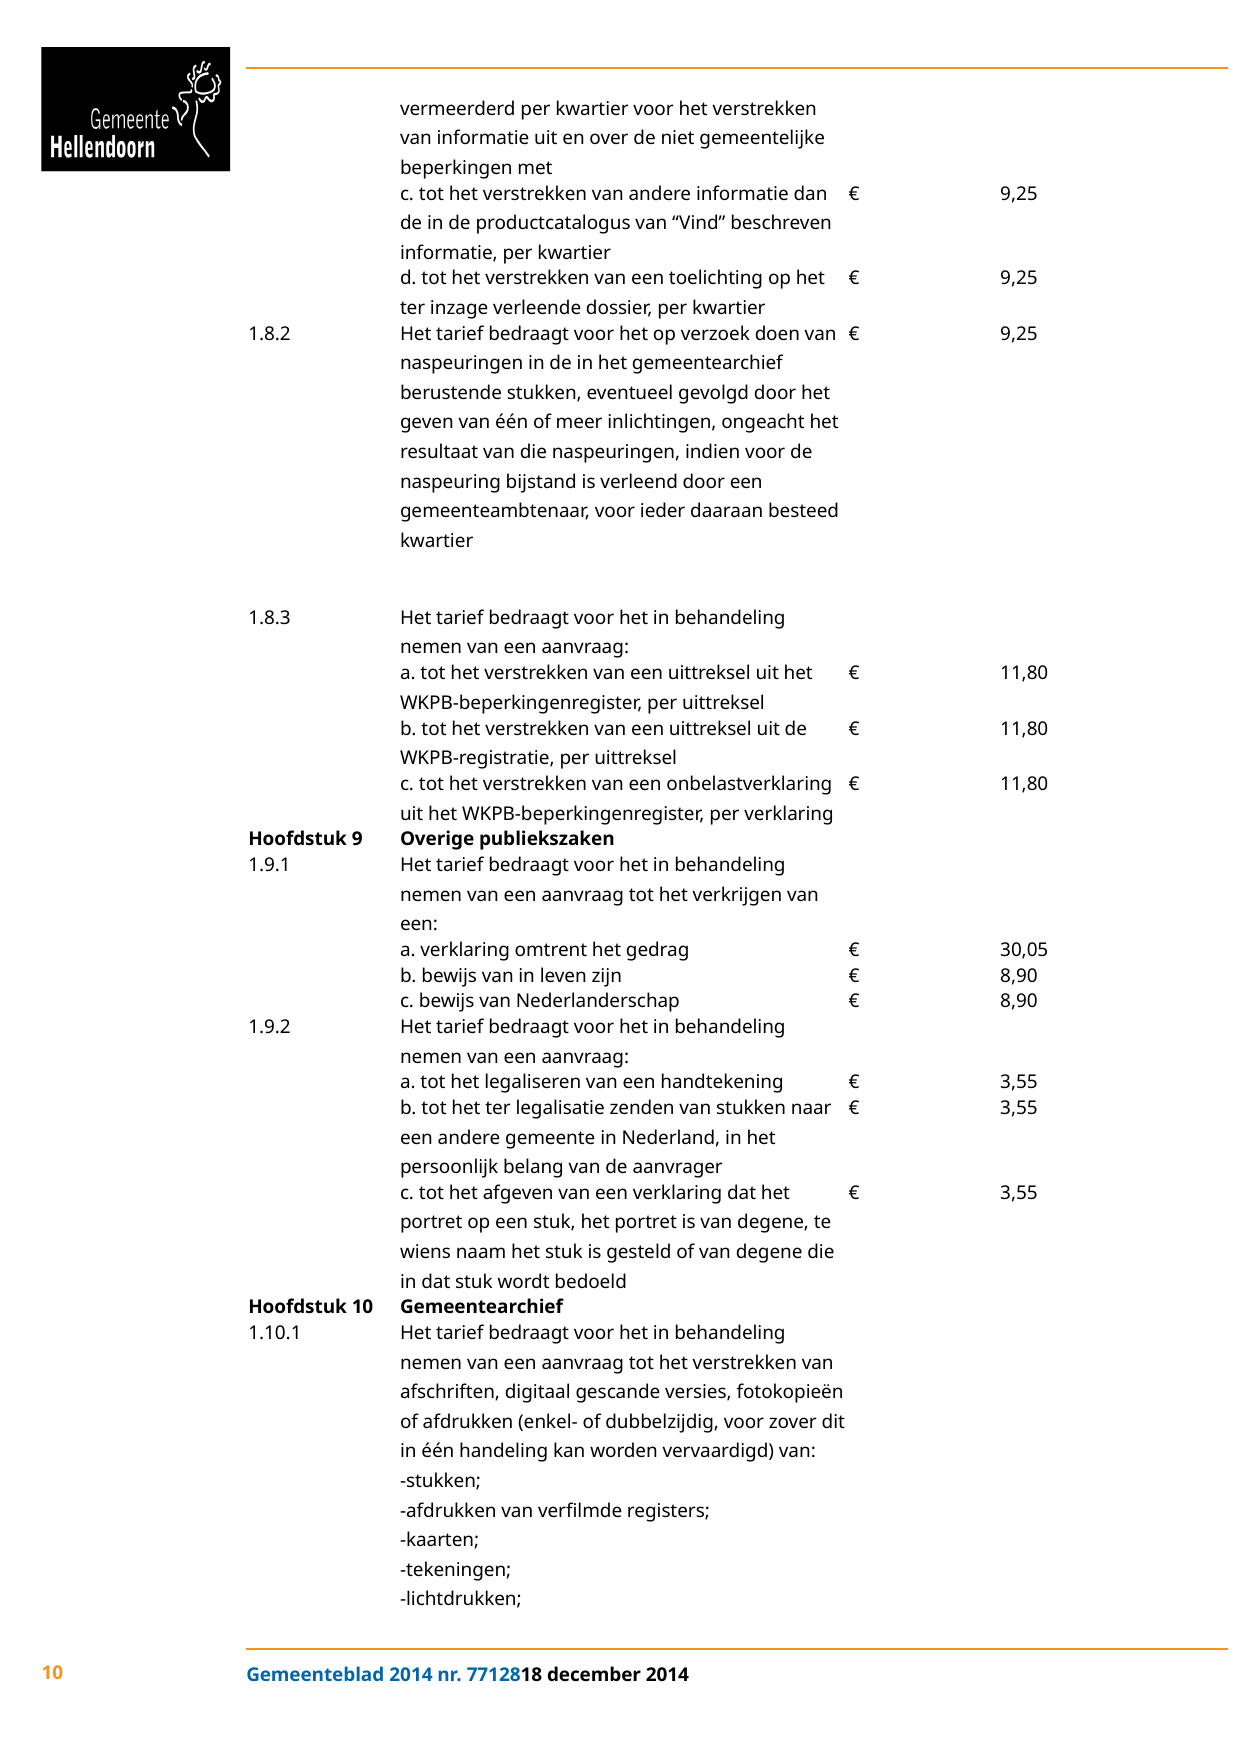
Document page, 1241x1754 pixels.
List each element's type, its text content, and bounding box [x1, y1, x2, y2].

table_cell 8,90 [1000, 962, 1152, 987]
table_cell [248, 988, 400, 1013]
table_cell c. tot het verstrekken van andere informatie dan de in de productcatalogus van “Vind” beschreven informatie, per kwartier [400, 180, 848, 264]
table_cell 1.10.1 [248, 1319, 400, 1611]
table_cell [248, 1069, 400, 1094]
table_cell 9,25 [1000, 180, 1152, 264]
table_header Het tarief bedraagt voor het in behandeling nemen van een aanvraag: [400, 604, 848, 659]
table_cell € [848, 770, 1000, 825]
table_cell [1000, 1319, 1152, 1611]
table_cell c. bewijs van Nederlanderschap [400, 988, 848, 1013]
table_cell vermeerderd per kwartier voor het verstrekken van informatie uit en over de niet gemeentelijke beperkingen met [400, 95, 848, 180]
table_cell € [848, 715, 1000, 770]
table_cell [1000, 825, 1152, 851]
table_cell b. tot het ter legalisatie zenden van stukken naar een andere gemeente in Nederland, in het persoonlijk belang van de aanvrager [400, 1094, 848, 1179]
table_cell [1000, 1013, 1152, 1068]
table_cell 1.9.2 [248, 1013, 400, 1068]
table_cell 1.9.1 [248, 851, 400, 936]
table_cell € [848, 265, 1000, 320]
table_cell a. tot het legaliseren van een handtekening [400, 1069, 848, 1094]
table_cell [248, 715, 400, 770]
table_cell Hoofdstuk 9 [248, 825, 400, 851]
table_cell 9,25 [1000, 320, 1152, 553]
table_cell a. verklaring omtrent het gedrag [400, 936, 848, 962]
table_cell € [848, 988, 1000, 1013]
table_cell [1000, 95, 1152, 180]
table_cell [1000, 1294, 1152, 1319]
table_cell [848, 825, 1000, 851]
table_cell [248, 1179, 400, 1294]
picture [41, 47, 231, 172]
table_cell [248, 936, 400, 962]
table_cell [248, 95, 400, 180]
table_cell c. tot het verstrekken van een onbelastverklaring uit het WKPB-beperkingenregister, per verklaring [400, 770, 848, 825]
table_cell 8,90 [1000, 988, 1152, 1013]
table_cell 9,25 [1000, 265, 1152, 320]
table_cell Overige publiekszaken [400, 825, 848, 851]
table_cell 1.8.2 [248, 320, 400, 553]
table_header [848, 604, 1000, 659]
table_cell 11,80 [1000, 715, 1152, 770]
table_cell [848, 95, 1000, 180]
table_cell € [848, 1094, 1000, 1179]
table_header 1.8.3 [248, 604, 400, 659]
table_cell 11,80 [1000, 770, 1152, 825]
table_cell [848, 1013, 1000, 1068]
table_cell € [848, 962, 1000, 987]
table_cell € [848, 660, 1000, 715]
table_cell € [848, 320, 1000, 553]
table_cell c. tot het afgeven van een verklaring dat het portret op een stuk, het portret is van degene, te wiens naam het stuk is gesteld of van degene die in dat stuk wordt bedoeld [400, 1179, 848, 1294]
table_cell [848, 1319, 1000, 1611]
table_cell [848, 1294, 1000, 1319]
table_cell [1000, 851, 1152, 936]
table_cell [248, 770, 400, 825]
table_cell a. tot het verstrekken van een uittreksel uit het WKPB-beperkingenregister, per uittreksel [400, 660, 848, 715]
table_cell b. tot het verstrekken van een uittreksel uit de WKPB-registratie, per uittreksel [400, 715, 848, 770]
table_cell 3,55 [1000, 1069, 1152, 1094]
table_cell b. bewijs van in leven zijn [400, 962, 848, 987]
table_cell [248, 660, 400, 715]
table_header [1000, 604, 1152, 659]
table_cell Hoofdstuk 10 [248, 1294, 400, 1319]
table_cell 3,55 [1000, 1179, 1152, 1294]
table_cell € [848, 1069, 1000, 1094]
table_cell [248, 180, 400, 264]
table_cell € [848, 1179, 1000, 1294]
table_cell Het tarief bedraagt voor het in behandeling nemen van een aanvraag tot het verstrekken van afschriften, digitaal gescande versies, fotokopieën of afdrukken (enkel- of dubbelzijdig, voor zover dit in één handeling kan worden vervaardigd) van: -stukken; -afdrukken van verfilmde registers; -kaarten; -tekeningen; -lichtdrukken; [400, 1319, 848, 1611]
table_cell Het tarief bedraagt voor het in behandeling nemen van een aanvraag: [400, 1013, 848, 1068]
table_cell Het tarief bedraagt voor het op verzoek doen van naspeuringen in de in het gemeentearchief berustende stukken, eventueel gevolgd door het geven van één of meer inlichtingen, ongeacht het resultaat van die naspeuringen, indien voor de naspeuring bijstand is verleend door een gemeenteambtenaar, voor ieder daaraan besteed kwartier [400, 320, 848, 553]
table_cell [248, 265, 400, 320]
table_cell Gemeentearchief [400, 1294, 848, 1319]
table_cell [848, 851, 1000, 936]
table_cell € [848, 180, 1000, 264]
table_cell 11,80 [1000, 660, 1152, 715]
table_cell Het tarief bedraagt voor het in behandeling nemen van een aanvraag tot het verkrijgen van een: [400, 851, 848, 936]
table_cell 3,55 [1000, 1094, 1152, 1179]
table_cell d. tot het verstrekken van een toelichting op het ter inzage verleende dossier, per kwartier [400, 265, 848, 320]
table_cell 30,05 [1000, 936, 1152, 962]
table_cell [248, 1094, 400, 1179]
table_cell [248, 962, 400, 987]
table_cell € [848, 936, 1000, 962]
